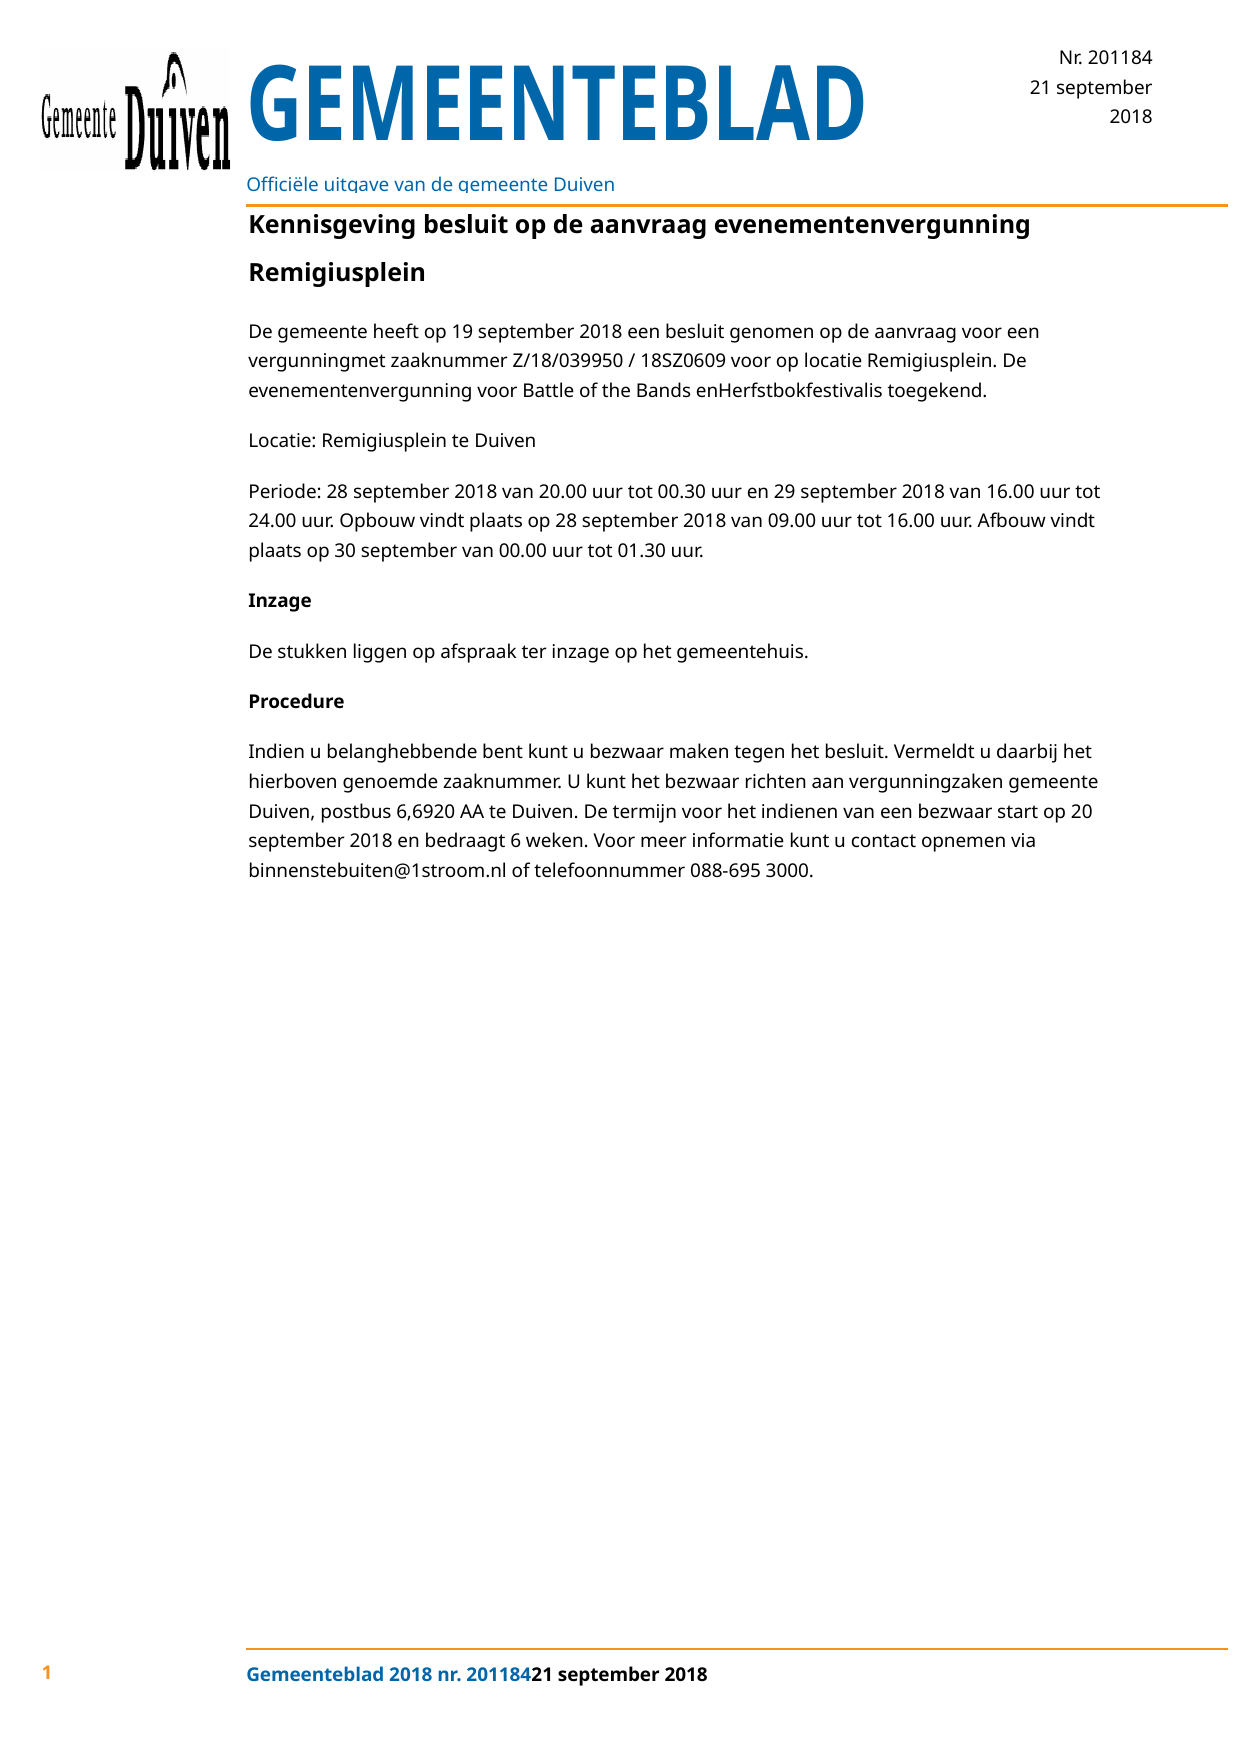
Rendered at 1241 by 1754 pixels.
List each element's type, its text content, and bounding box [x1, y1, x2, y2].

text Indien u belanghebbende bent kunt u bezwaar maken tegen het besluit. Vermeldt u daarbij het hierboven genoemde zaaknummer. U kunt het bezwaar richten aan vergunningzaken gemeente Duiven, postbus 6,6920 AA te Duiven. De termijn voor het indienen van een bezwaar start op 20 september 2018 en bedraagt 6 weken. Voor meer informatie kunt u contact opnemen via binnenstebuiten@1stroom.nl of telefoonnummer 088-695 3000. [248, 739, 1152, 883]
text De stukken liggen op afspraak ter inzage op het gemeentehuis. [248, 638, 1152, 664]
text Inzage [248, 587, 1152, 613]
text Kennisgeving besluit op de aanvraag evenementenvergunning Remigiusplein [248, 207, 1152, 288]
text Procedure [248, 688, 1152, 714]
text Periode: 28 september 2018 van 20.00 uur tot 00.30 uur en 29 september 2018 van 16.00 uur tot 24.00 uur. Opbouw vindt plaats op 28 september 2018 van 09.00 uur tot 16.00 uur. Afbouw vindt plaats op 30 september van 00.00 uur tot 01.30 uur. [248, 478, 1152, 563]
text Locatie: Remigiusplein te Duiven [248, 427, 1152, 453]
picture [41, 47, 231, 172]
text De gemeente heeft op 19 september 2018 een besluit genomen op de aanvraag voor een vergunningmet zaaknummer Z/18/039950 / 18SZ0609 voor op locatie Remigiusplein. De evenementenvergunning voor Battle of the Bands enHerfstbokfestivalis toegekend. [248, 318, 1152, 403]
